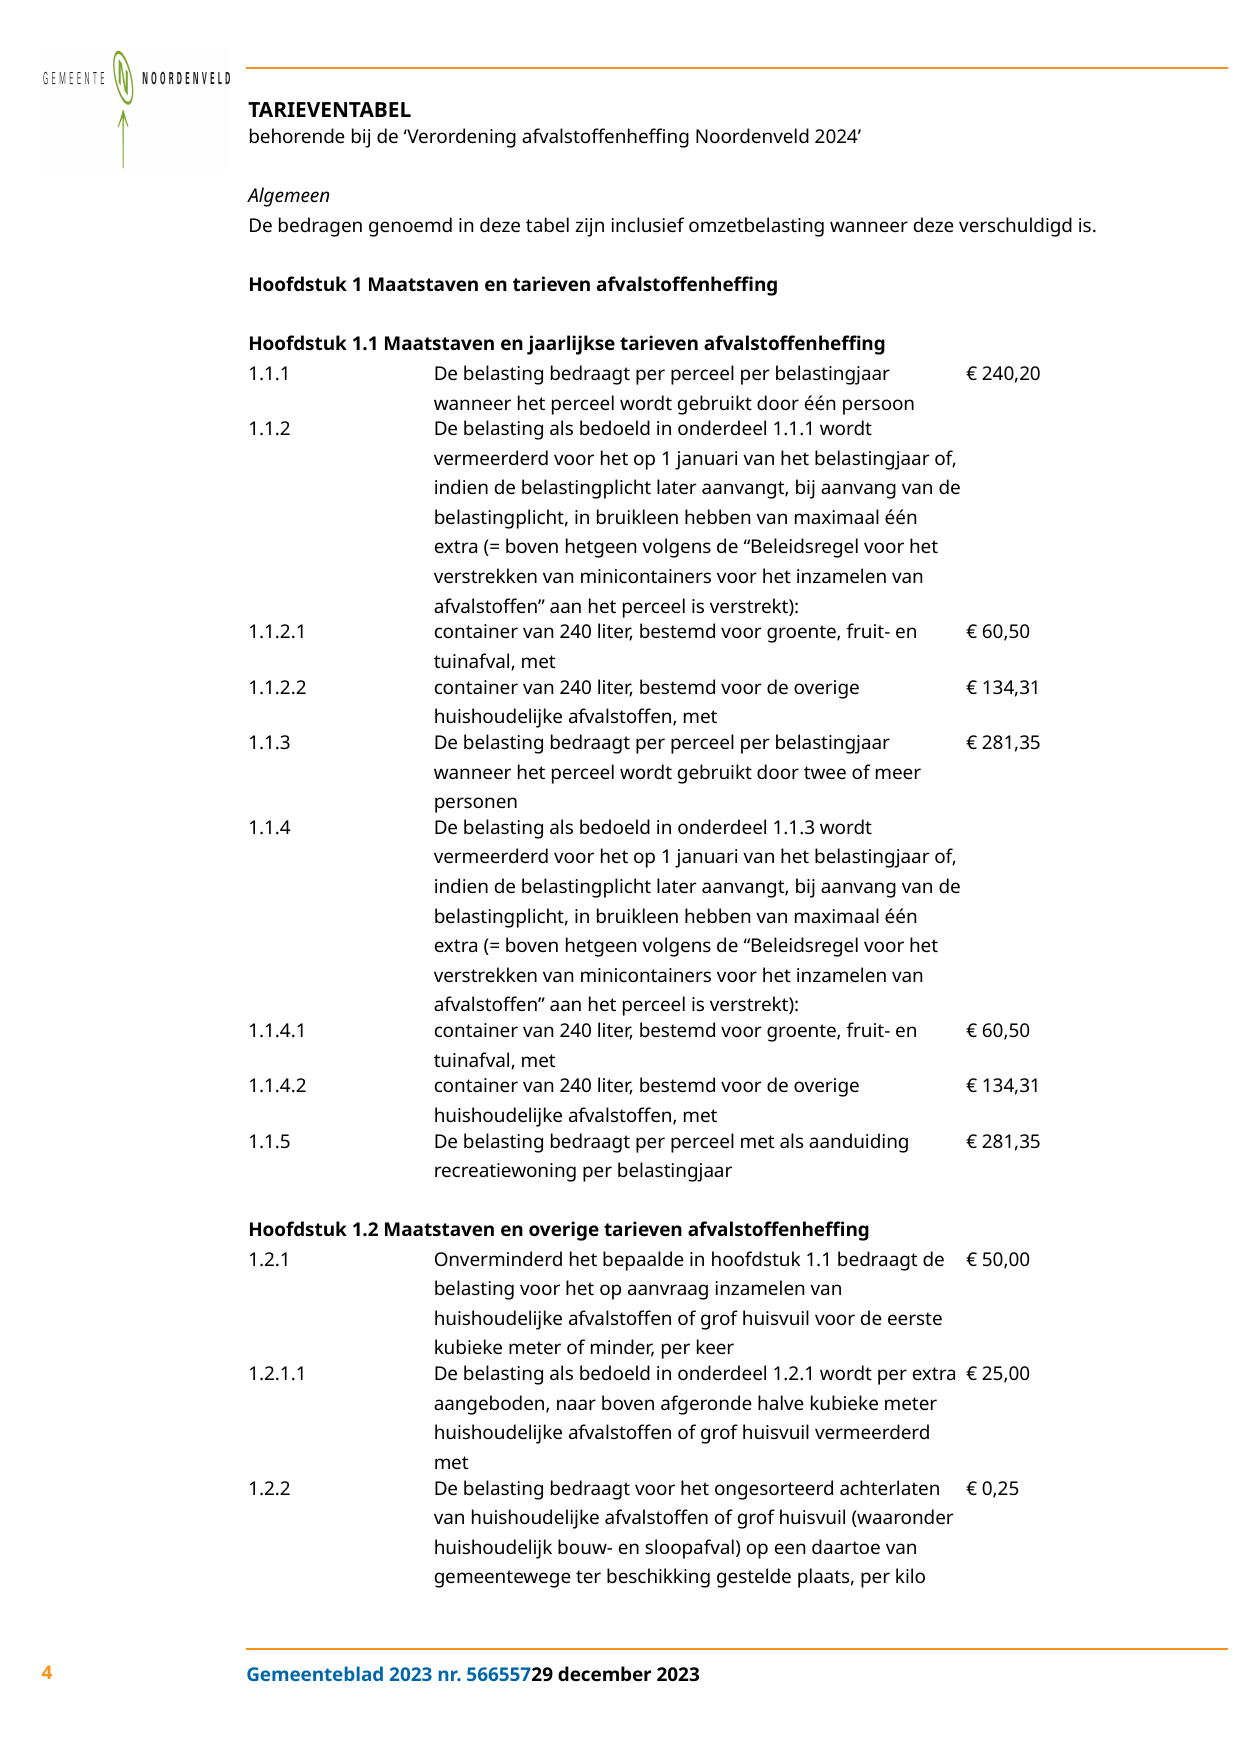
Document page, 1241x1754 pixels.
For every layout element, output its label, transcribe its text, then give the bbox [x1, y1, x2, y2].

table_cell 1.1.5 [248, 1128, 433, 1183]
table_cell De belasting bedraagt per perceel met als aanduiding recreatiewoning per belastingjaar [434, 1128, 966, 1183]
table_cell € 134,31 [966, 1073, 1152, 1128]
table_cell 1.1.4.2 [248, 1073, 433, 1128]
text Hoofdstuk 1.2 Maatstaven en overige tarieven afvalstoffenheffing [248, 1216, 1152, 1242]
table_cell € 281,35 [966, 729, 1152, 814]
text Algemeen [248, 182, 1152, 208]
table_cell container van 240 liter, bestemd voor de overige huishoudelijke afvalstoffen, met [434, 1073, 966, 1128]
text Hoofdstuk 1 Maatstaven en tarieven afvalstoffenheffing [248, 271, 1152, 297]
text behorende bij de ‘Verordening afvalstoffenheffing Noordenveld 2024’ [248, 123, 1152, 149]
table_cell € 60,50 [966, 1018, 1152, 1073]
table_header € 50,00 [966, 1246, 1152, 1360]
table_header € 240,20 [966, 360, 1152, 415]
table_cell De belasting bedraagt voor het ongesorteerd achterlaten van huishoudelijke afvalstoffen of grof huisvuil (waaronder huishoudelijk bouw- en sloopafval) op een daartoe van gemeentewege ter beschikking gestelde plaats, per kilo [434, 1475, 966, 1589]
table_cell 1.2.1.1 [248, 1360, 433, 1475]
text TARIEVENTABEL [248, 95, 1152, 123]
text Hoofdstuk 1.1 Maatstaven en jaarlijkse tarieven afvalstoffenheffing [248, 330, 1152, 356]
table_header 1.2.1 [248, 1246, 433, 1360]
table_cell [966, 415, 1152, 619]
picture [41, 47, 231, 172]
text De bedragen genoemd in deze tabel zijn inclusief omzetbelasting wanneer deze verschuldigd is. [248, 212, 1152, 238]
table_cell 1.1.4.1 [248, 1018, 433, 1073]
table_cell 1.1.4 [248, 814, 433, 1017]
table_header 1.1.1 [248, 360, 433, 415]
table_header Onverminderd het bepaalde in hoofdstuk 1.1 bedraagt de belasting voor het op aanvraag inzamelen van huishoudelijke afvalstoffen of grof huisvuil voor de eerste kubieke meter of minder, per keer [434, 1246, 966, 1360]
table_cell € 281,35 [966, 1128, 1152, 1183]
table_cell € 25,00 [966, 1360, 1152, 1475]
table_cell De belasting als bedoeld in onderdeel 1.1.1 wordt vermeerderd voor het op 1 januari van het belastingjaar of, indien de belastingplicht later aanvangt, bij aanvang van de belastingplicht, in bruikleen hebben van maximaal één extra (= boven hetgeen volgens de “Beleidsregel voor het verstrekken van minicontainers voor het inzamelen van afvalstoffen” aan het perceel is verstrekt): [434, 415, 966, 619]
table_header De belasting bedraagt per perceel per belastingjaar wanneer het perceel wordt gebruikt door één persoon [434, 360, 966, 415]
table_cell De belasting als bedoeld in onderdeel 1.2.1 wordt per extra aangeboden, naar boven afgeronde halve kubieke meter huishoudelijke afvalstoffen of grof huisvuil vermeerderd met [434, 1360, 966, 1475]
table_cell € 60,50 [966, 619, 1152, 674]
table_cell De belasting als bedoeld in onderdeel 1.1.3 wordt vermeerderd voor het op 1 januari van het belastingjaar of, indien de belastingplicht later aanvangt, bij aanvang van de belastingplicht, in bruikleen hebben van maximaal één extra (= boven hetgeen volgens de “Beleidsregel voor het verstrekken van minicontainers voor het inzamelen van afvalstoffen” aan het perceel is verstrekt): [434, 814, 966, 1017]
table_cell container van 240 liter, bestemd voor de overige huishoudelijke afvalstoffen, met [434, 674, 966, 729]
table_cell 1.1.2.1 [248, 619, 433, 674]
table_cell 1.2.2 [248, 1475, 433, 1589]
table_cell container van 240 liter, bestemd voor groente, fruit- en tuinafval, met [434, 619, 966, 674]
table_cell € 134,31 [966, 674, 1152, 729]
table_cell € 0,25 [966, 1475, 1152, 1589]
table_cell [966, 814, 1152, 1017]
table_cell 1.1.2 [248, 415, 433, 619]
table_cell 1.1.3 [248, 729, 433, 814]
table_cell 1.1.2.2 [248, 674, 433, 729]
table_cell De belasting bedraagt per perceel per belastingjaar wanneer het perceel wordt gebruikt door twee of meer personen [434, 729, 966, 814]
table_cell container van 240 liter, bestemd voor groente, fruit- en tuinafval, met [434, 1018, 966, 1073]
